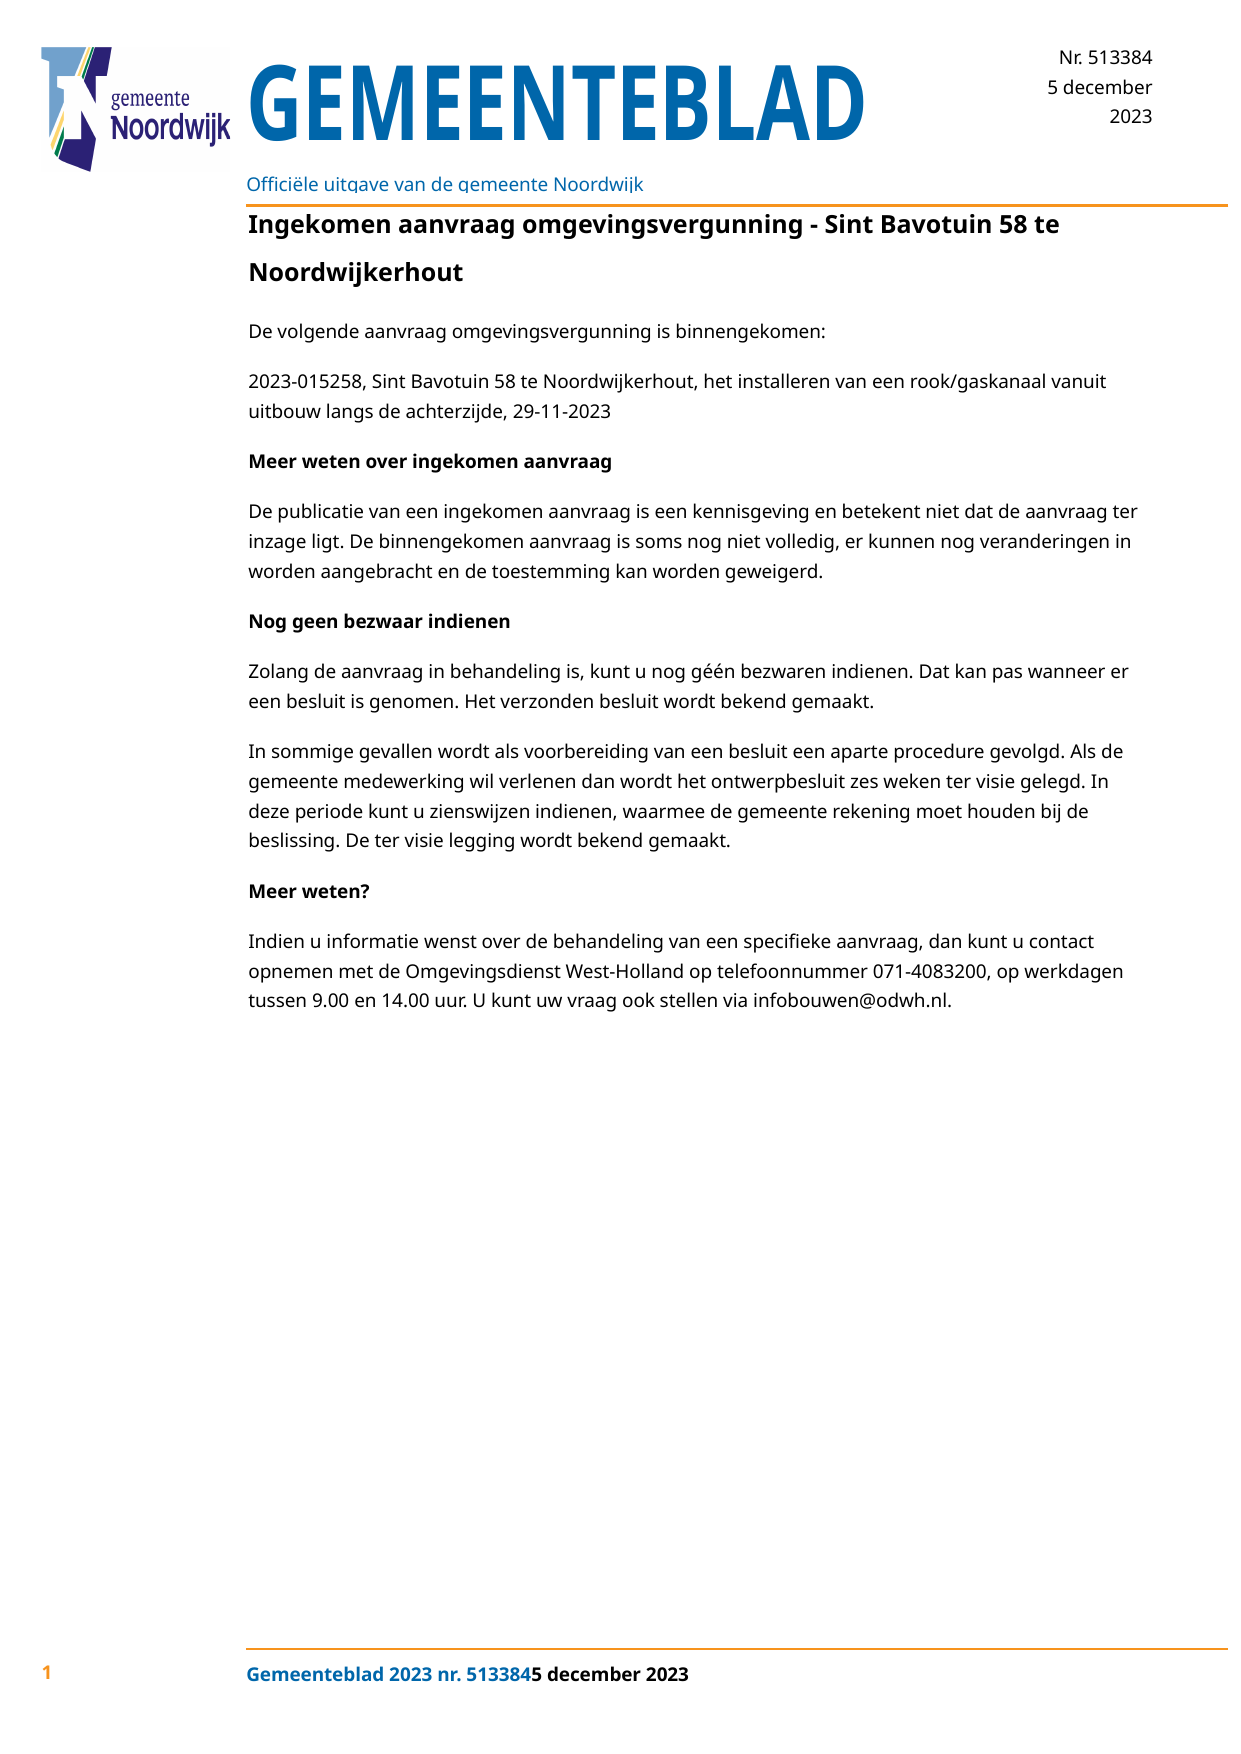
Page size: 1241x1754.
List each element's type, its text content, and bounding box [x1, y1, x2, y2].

text Meer weten over ingekomen aanvraag [248, 448, 1152, 474]
picture [41, 47, 231, 172]
text Ingekomen aanvraag omgevingsvergunning - Sint Bavotuin 58 te Noordwijkerhout [248, 207, 1152, 288]
text Zolang de aanvraag in behandeling is, kunt u nog géén bezwaren indienen. Dat kan pas wanneer er een besluit is genomen. Het verzonden besluit wordt bekend gemaakt. [248, 659, 1152, 714]
text Nog geen bezwaar indienen [248, 608, 1152, 634]
text De volgende aanvraag omgevingsvergunning is binnengekomen: [248, 318, 1152, 344]
text Indien u informatie wenst over de behandeling van een specifieke aanvraag, dan kunt u contact opnemen met de Omgevingsdienst West-Holland op telefoonnummer 071-4083200, op werkdagen tussen 9.00 en 14.00 uur. U kunt uw vraag ook stellen via infobouwen@odwh.nl. [248, 928, 1152, 1013]
text Meer weten? [248, 878, 1152, 904]
text In sommige gevallen wordt als voorbereiding van een besluit een aparte procedure gevolgd. Als de gemeente medewerking wil verlenen dan wordt het ontwerpbesluit zes weken ter visie gelegd. In deze periode kunt u zienswijzen indienen, waarmee de gemeente rekening moet houden bij de beslissing. De ter visie legging wordt bekend gemaakt. [248, 739, 1152, 853]
text De publicatie van een ingekomen aanvraag is een kennisgeving en betekent niet dat de aanvraag ter inzage ligt. De binnengekomen aanvraag is soms nog niet volledig, er kunnen nog veranderingen in worden aangebracht en de toestemming kan worden geweigerd. [248, 499, 1152, 584]
text 2023-015258, Sint Bavotuin 58 te Noordwijkerhout, het installeren van een rook/gaskanaal vanuit uitbouw langs de achterzijde, 29-11-2023 [248, 368, 1152, 424]
